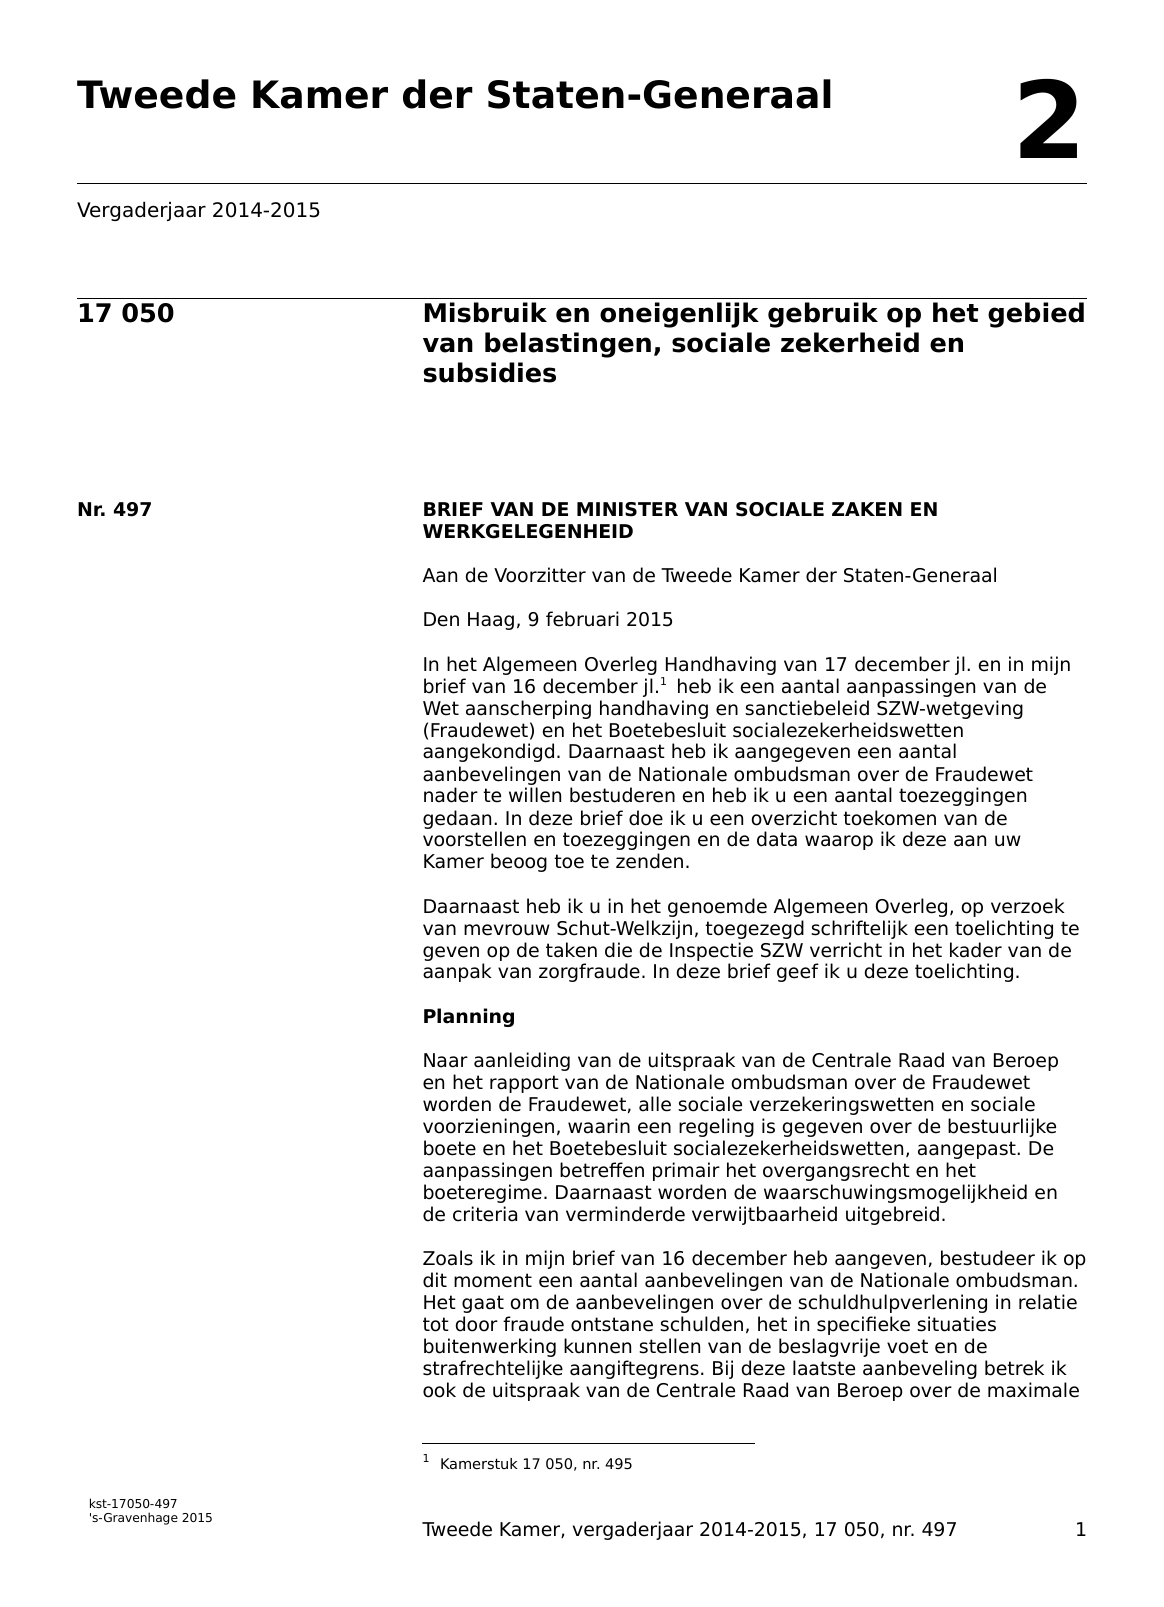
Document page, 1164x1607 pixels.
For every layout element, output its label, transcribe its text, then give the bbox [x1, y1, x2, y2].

table_header 2 [886, 59, 1087, 183]
text kst-17050-497 [88, 1497, 323, 1511]
text In het Algemeen Overleg Handhaving van 17 december jl. en in mijn brief van 16 december jl. heb ik een aantal aanpassingen van de Wet aanscherping handhaving en sanctiebeleid SZW-wetgeving (Fraudewet) en het Boetebesluit socialezekerheidswetten aangekondigd. Daarnaast heb ik aangegeven een aantal aanbevelingen van de Nationale ombudsman over de Fraudewet nader te willen bestuderen en heb ik u een aantal toezeggingen gedaan. In deze brief doe ik u een overzicht toekomen van de voorstellen en toezeggingen en de data waarop ik deze aan uw Kamer beoog toe te zenden. [422, 653, 1087, 873]
text Aan de Voorzitter van de Tweede Kamer der Staten-Generaal [422, 565, 1087, 587]
text Kamerstuk 17 050, nr. 495 [422, 1452, 1087, 1474]
subtitle Planning [422, 1006, 1087, 1028]
subtitle 17 050 Misbruik en oneigenlijk gebruik op het gebied van belastingen, sociale zekerheid en subsidies [77, 299, 1087, 388]
table_cell Vergaderjaar 2014-2015 [77, 184, 1087, 298]
text Daarnaast heb ik u in het genoemde Algemeen Overleg, op verzoek van mevrouw Schut-Welkzijn, toegezegd schriftelijk een toelichting te geven op de taken die de Inspectie SZW verricht in het kader van de aanpak van zorgfraude. In deze brief geef ik u deze toelichting. [422, 896, 1087, 983]
text 's-Gravenhage 2015 [88, 1511, 323, 1525]
table_header Tweede Kamer der Staten-Generaal [77, 59, 886, 183]
text Zoals ik in mijn brief van 16 december heb aangeven, bestudeer ik op dit moment een aantal aanbevelingen van de Nationale ombudsman. Het gaat om de aanbevelingen over de schuldhulpverlening in relatie tot door fraude ontstane schulden, het in specifieke situaties buitenwerking kunnen stellen van de beslagvrije voet en de strafrechtelijke aangiftegrens. Bij deze laatste aanbeveling betrek ik ook de uitspraak van de Centrale Raad van Beroep over de maximale [422, 1248, 1087, 1402]
text Den Haag, 9 februari 2015 [422, 609, 1087, 631]
text Naar aanleiding van de uitspraak van de Centrale Raad van Beroep en het rapport van de Nationale ombudsman over de Fraudewet worden de Fraudewet, alle sociale verzekeringswetten en sociale voorzieningen, waarin een regeling is gegeven over de bestuurlijke boete en het Boetebesluit socialezekerheidswetten, aangepast. De aanpassingen betreffen primair het overgangsrecht en het boeteregime. Daarnaast worden de waarschuwingsmogelijkheid en de criteria van verminderde verwijtbaarheid uitgebreid. [422, 1050, 1087, 1226]
subtitle Nr. 497 BRIEF VAN DE MINISTER VAN SOCIALE ZAKEN EN WERKGELEGENHEID [77, 499, 1087, 543]
